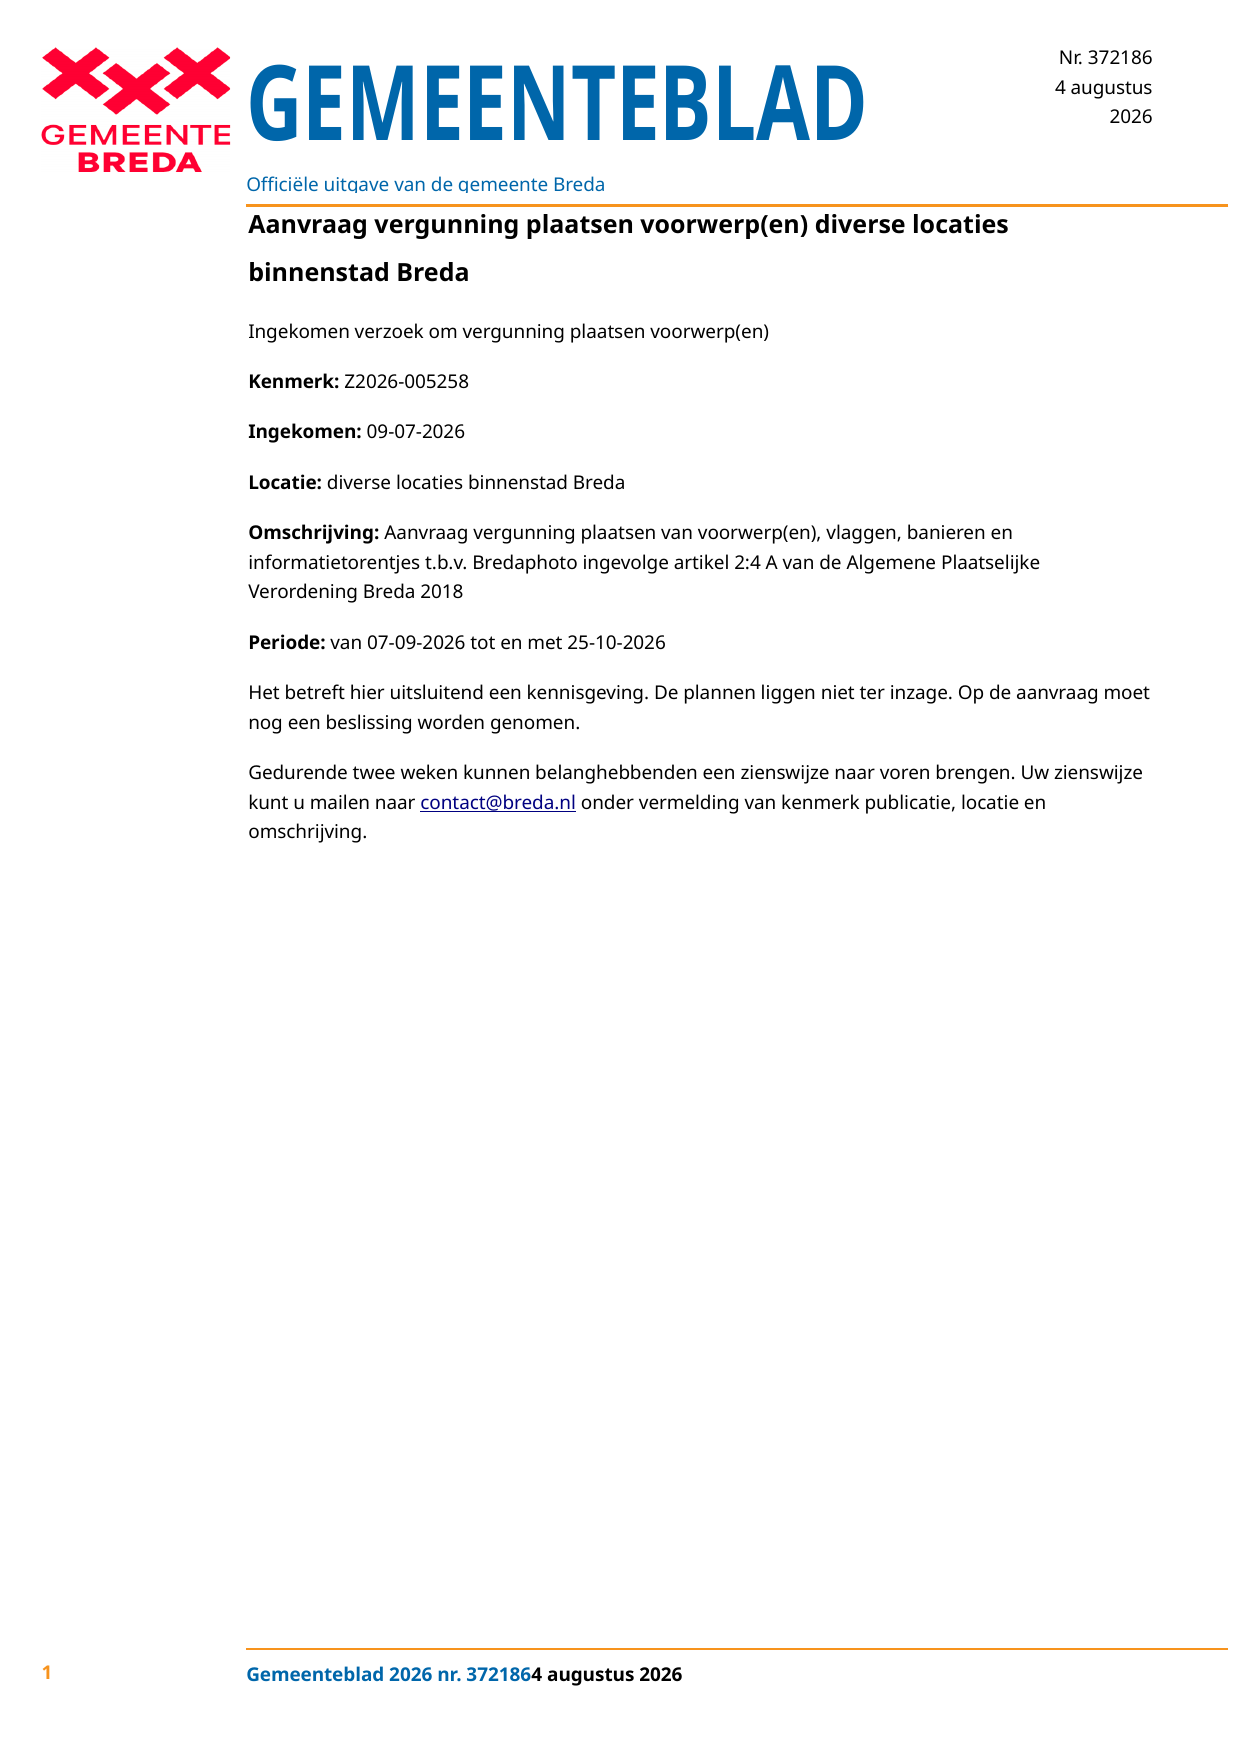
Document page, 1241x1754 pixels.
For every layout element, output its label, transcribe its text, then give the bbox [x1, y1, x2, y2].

text Kenmerk: Z2026-005258 [248, 368, 1152, 394]
text Aanvraag vergunning plaatsen voorwerp(en) diverse locaties binnenstad Breda [248, 207, 1152, 288]
text Gedurende twee weken kunnen belanghebbenden een zienswijze naar voren brengen. Uw zienswijze kunt u mailen naar contact@breda.nl onder vermelding van kenmerk publicatie, locatie en omschrijving. [248, 759, 1152, 844]
text Omschrijving: Aanvraag vergunning plaatsen van voorwerp(en), vlaggen, banieren en informatietorentjes t.b.v. Bredaphoto ingevolge artikel 2:4 A van de Algemene Plaatselijke Verordening Breda 2018 [248, 519, 1152, 604]
text Ingekomen: 09-07-2026 [248, 419, 1152, 444]
text Ingekomen verzoek om vergunning plaatsen voorwerp(en) [248, 318, 1152, 344]
text Periode: van 07-09-2026 tot en met 25-10-2026 [248, 629, 1152, 655]
text Het betreft hier uitsluitend een kennisgeving. De plannen liggen niet ter inzage. Op de aanvraag moet nog een beslissing worden genomen. [248, 679, 1152, 735]
text Locatie: diverse locaties binnenstad Breda [248, 469, 1152, 495]
picture [41, 47, 231, 172]
